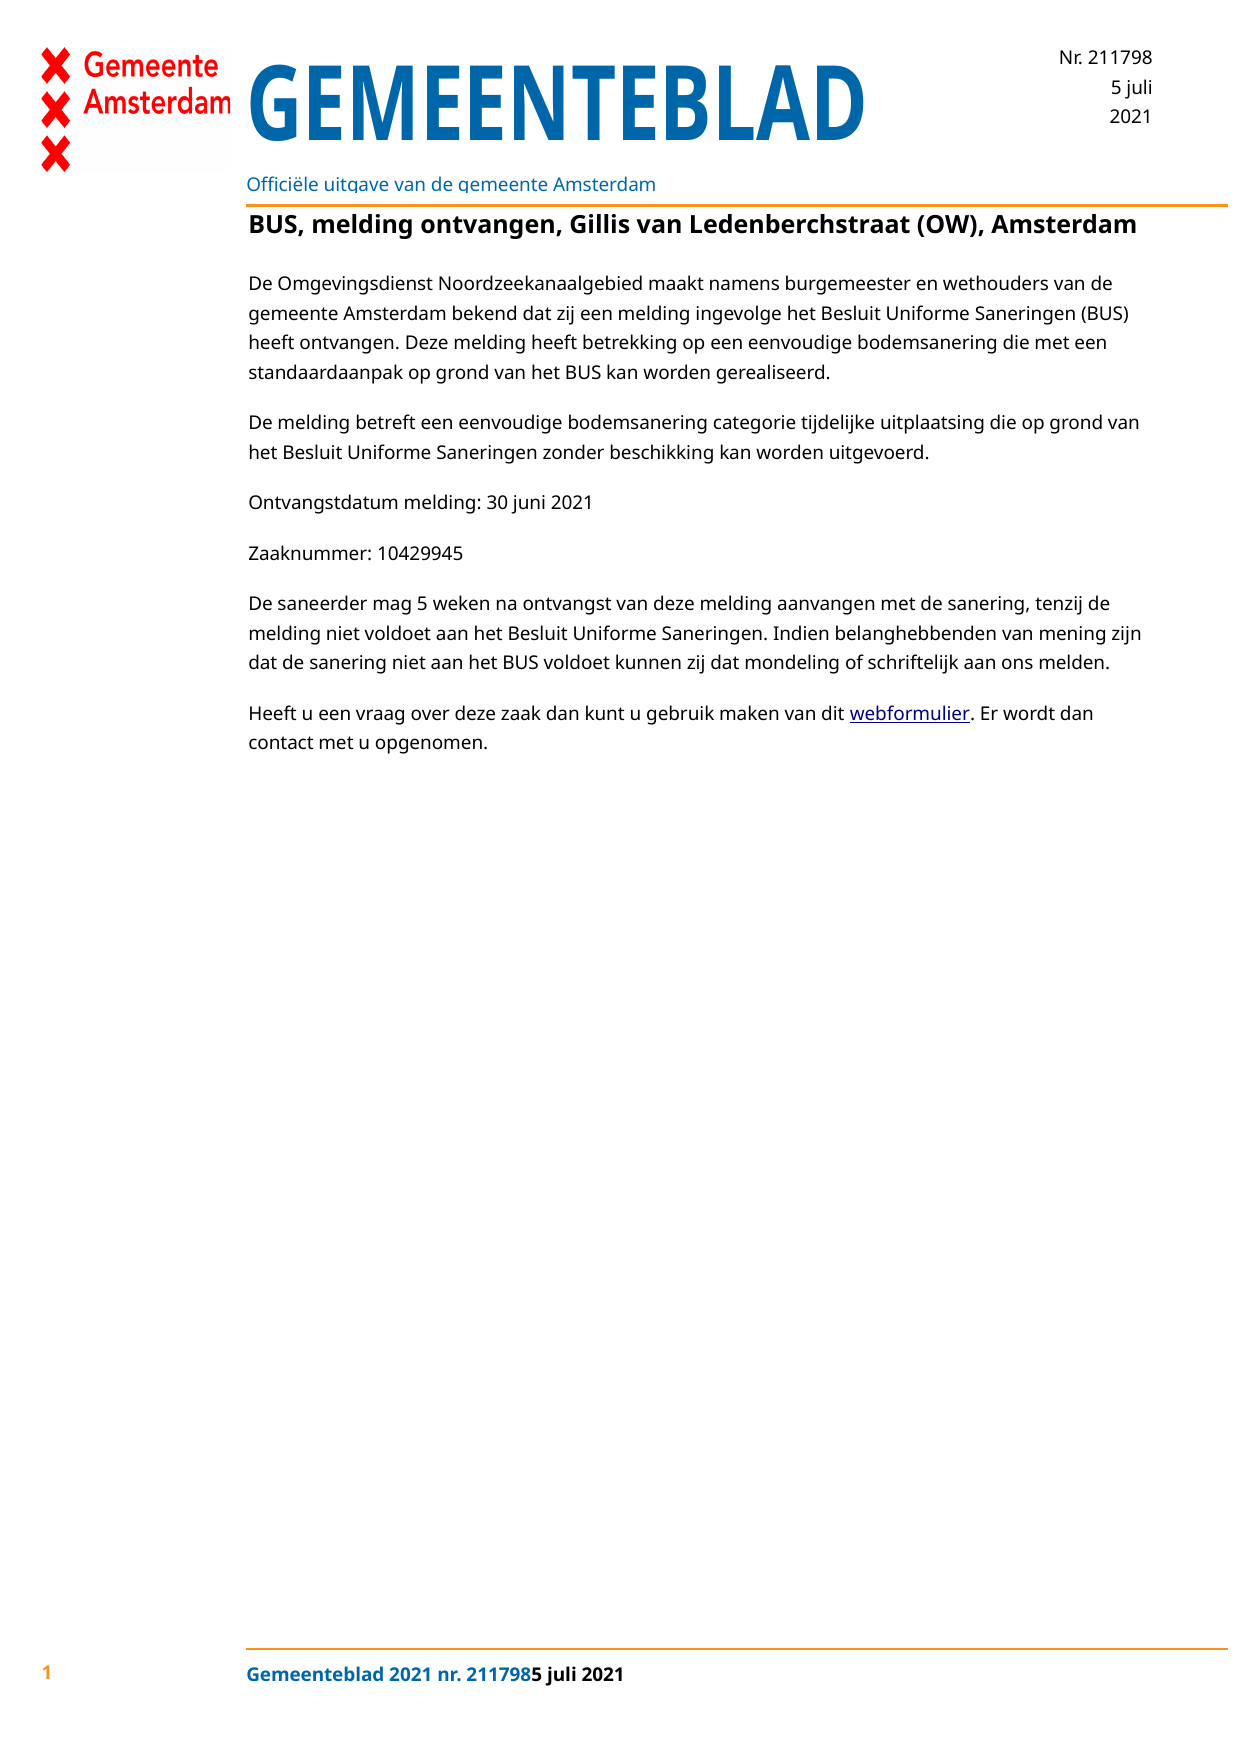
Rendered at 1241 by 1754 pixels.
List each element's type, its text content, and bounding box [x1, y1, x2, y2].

text De Omgevingsdienst Noordzeekanaalgebied maakt namens burgemeester en wethouders van de gemeente Amsterdam bekend dat zij een melding ingevolge het Besluit Uniforme Saneringen (BUS) heeft ontvangen. Deze melding heeft betrekking op een eenvoudige bodemsanering die met een standaardaanpak op grond van het BUS kan worden gerealiseerd. [248, 270, 1152, 385]
text BUS, melding ontvangen, Gillis van Ledenberchstraat (OW), Amsterdam [248, 207, 1152, 241]
text De melding betreft een eenvoudige bodemsanering categorie tijdelijke uitplaatsing die op grond van het Besluit Uniforme Saneringen zonder beschikking kan worden uitgevoerd. [248, 409, 1152, 465]
text Ontvangstdatum melding: 30 juni 2021 [248, 489, 1152, 515]
text Zaaknummer: 10429945 [248, 540, 1152, 566]
text Heeft u een vraag over deze zaak dan kunt u gebruik maken van dit webformulier. Er wordt dan contact met u opgenomen. [248, 700, 1152, 755]
text De saneerder mag 5 weken na ontvangst van deze melding aanvangen met de sanering, tenzij de melding niet voldoet aan het Besluit Uniforme Saneringen. Indien belanghebbenden van mening zijn dat de sanering niet aan het BUS voldoet kunnen zij dat mondeling of schriftelijk aan ons melden. [248, 590, 1152, 675]
picture [41, 47, 231, 172]
